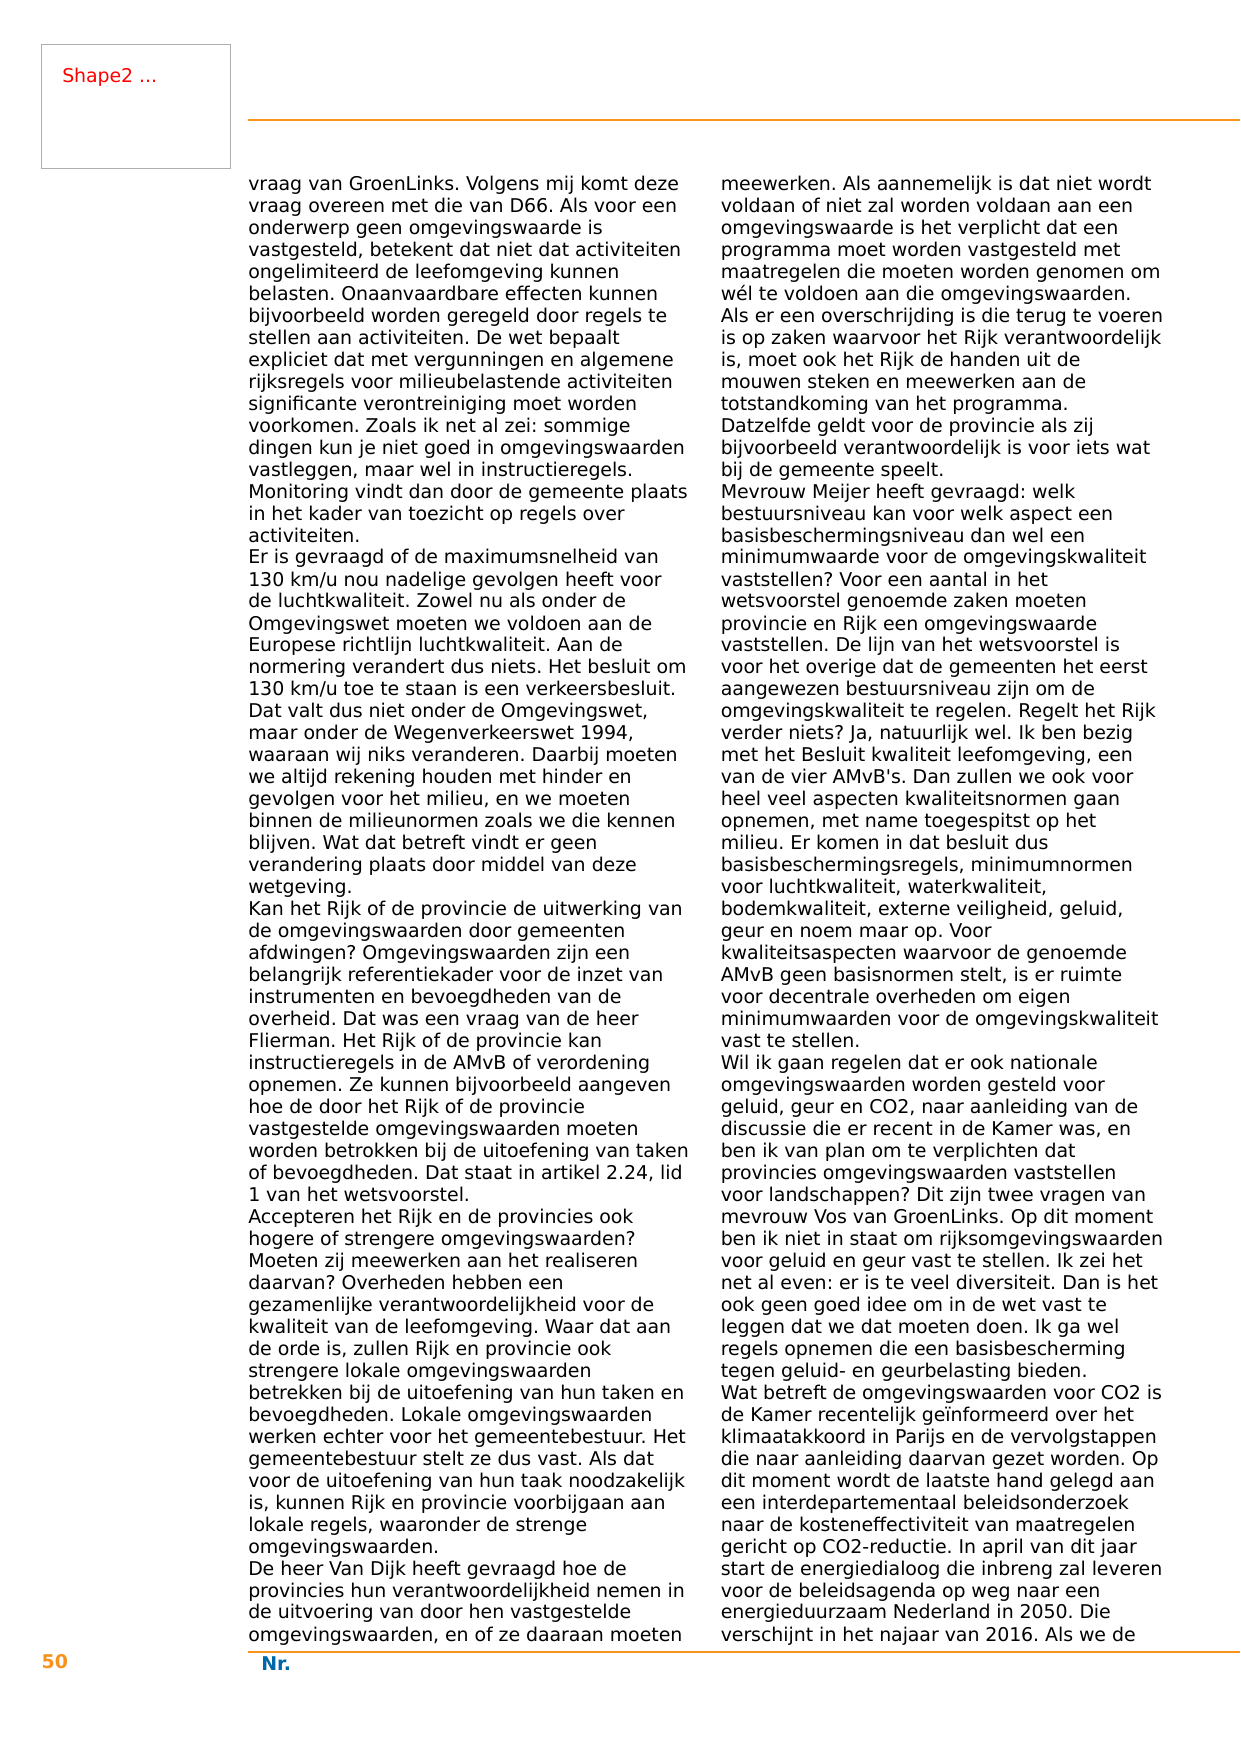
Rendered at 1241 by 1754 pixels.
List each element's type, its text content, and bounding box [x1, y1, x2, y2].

text meewerken. Als aannemelijk is dat niet wordt voldaan of niet zal worden voldaan aan een omgevingswaarde is het verplicht dat een programma moet worden vastgesteld met maatregelen die moeten worden genomen om wél te voldoen aan die omgevingswaarden. Als er een overschrijding is die terug te voeren is op zaken waarvoor het Rijk verantwoordelijk is, moet ook het Rijk de handen uit de mouwen steken en meewerken aan de totstandkoming van het programma. Datzelfde geldt voor de provincie als zij bijvoorbeeld verantwoordelijk is voor iets wat bij de gemeente speelt. [721, 173, 1163, 481]
text Kan het Rijk of de provincie de uitwerking van de omgevingswaarden door gemeenten afdwingen? Omgevingswaarden zijn een belangrijk referentiekader voor de inzet van instrumenten en bevoegdheden van de overheid. Dat was een vraag van de heer Flierman. Het Rijk of de provincie kan instructieregels in de AMvB of verordening opnemen. Ze kunnen bijvoorbeeld aangeven hoe de door het Rijk of de provincie vastgestelde omgevingswaarden moeten worden betrokken bij de uitoefening van taken of bevoegdheden. Dat staat in artikel 2.24, lid 1 van het wetsvoorstel. [248, 898, 691, 1206]
text Mevrouw Meijer heeft gevraagd: welk bestuursniveau kan voor welk aspect een basisbeschermingsniveau dan wel een minimumwaarde voor de omgevingskwaliteit vaststellen? Voor een aantal in het wetsvoorstel genoemde zaken moeten provincie en Rijk een omgevingswaarde vaststellen. De lijn van het wetsvoorstel is voor het overige dat de gemeenten het eerst aangewezen bestuursniveau zijn om de omgevingskwaliteit te regelen. Regelt het Rijk verder niets? Ja, natuurlijk wel. Ik ben bezig met het Besluit kwaliteit leefomgeving, een van de vier AMvB's. Dan zullen we ook voor heel veel aspecten kwaliteitsnormen gaan opnemen, met name toegespitst op het milieu. Er komen in dat besluit dus basisbeschermingsregels, minimumnormen voor luchtkwaliteit, waterkwaliteit, bodemkwaliteit, externe veiligheid, geluid, geur en noem maar op. Voor kwaliteitsaspecten waarvoor de genoemde AMvB geen basisnormen stelt, is er ruimte voor decentrale overheden om eigen minimumwaarden voor de omgevingskwaliteit vast te stellen. [721, 481, 1163, 1052]
text De heer Van Dijk heeft gevraagd hoe de provincies hun verantwoordelijkheid nemen in de uitvoering van door hen vastgestelde omgevingswaarden, en of ze daaraan moeten [248, 1557, 691, 1645]
text Er is gevraagd of de maximumsnelheid van 130 km/u nou nadelige gevolgen heeft voor de luchtkwaliteit. Zowel nu als onder de Omgevingswet moeten we voldoen aan de Europese richtlijn luchtkwaliteit. Aan de normering verandert dus niets. Het besluit om 130 km/u toe te staan is een verkeersbesluit. Dat valt dus niet onder de Omgevingswet, maar onder de Wegenverkeerswet 1994, waaraan wij niks veranderen. Daarbij moeten we altijd rekening houden met hinder en gevolgen voor het milieu, en we moeten binnen de milieunormen zoals we die kennen blijven. Wat dat betreft vindt er geen verandering plaats door middel van deze wetgeving. [248, 546, 691, 898]
text vraag van GroenLinks. Volgens mij komt deze vraag overeen met die van D66. Als voor een onderwerp geen omgevingswaarde is vastgesteld, betekent dat niet dat activiteiten ongelimiteerd de leefomgeving kunnen belasten. Onaanvaardbare effecten kunnen bijvoorbeeld worden geregeld door regels te stellen aan activiteiten. De wet bepaalt expliciet dat met vergunningen en algemene rijksregels voor milieubelastende activiteiten significante verontreiniging moet worden voorkomen. Zoals ik net al zei: sommige dingen kun je niet goed in omgevingswaarden vastleggen, maar wel in instructieregels. Monitoring vindt dan door de gemeente plaats in het kader van toezicht op regels over activiteiten. [248, 173, 691, 546]
text Wil ik gaan regelen dat er ook nationale omgevingswaarden worden gesteld voor geluid, geur en CO2, naar aanleiding van de discussie die er recent in de Kamer was, en ben ik van plan om te verplichten dat provincies omgevingswaarden vaststellen voor landschappen? Dit zijn twee vragen van mevrouw Vos van GroenLinks. Op dit moment ben ik niet in staat om rijksomgevingswaarden voor geluid en geur vast te stellen. Ik zei het net al even: er is te veel diversiteit. Dan is het ook geen goed idee om in de wet vast te leggen dat we dat moeten doen. Ik ga wel regels opnemen die een basisbescherming tegen geluid- en geurbelasting bieden. [721, 1052, 1163, 1382]
text Wat betreft de omgevingswaarden voor CO2 is de Kamer recentelijk geïnformeerd over het klimaatakkoord in Parijs en de vervolgstappen die naar aanleiding daarvan gezet worden. Op dit moment wordt de laatste hand gelegd aan een interdepartementaal beleidsonderzoek naar de kosteneffectiviteit van maatregelen gericht op CO2-reductie. In april van dit jaar start de energiedialoog die inbreng zal leveren voor de beleidsagenda op weg naar een energieduurzaam Nederland in 2050. Die verschijnt in het najaar van 2016. Als we de [721, 1382, 1163, 1645]
text Accepteren het Rijk en de provincies ook hogere of strengere omgevingswaarden? Moeten zij meewerken aan het realiseren daarvan? Overheden hebben een gezamenlijke verantwoordelijkheid voor de kwaliteit van de leefomgeving. Waar dat aan de orde is, zullen Rijk en provincie ook strengere lokale omgevingswaarden betrekken bij de uitoefening van hun taken en bevoegdheden. Lokale omgevingswaarden werken echter voor het gemeentebestuur. Het gemeentebestuur stelt ze dus vast. Als dat voor de uitoefening van hun taak noodzakelijk is, kunnen Rijk en provincie voorbijgaan aan lokale regels, waaronder de strenge omgevingswaarden. [248, 1206, 691, 1557]
